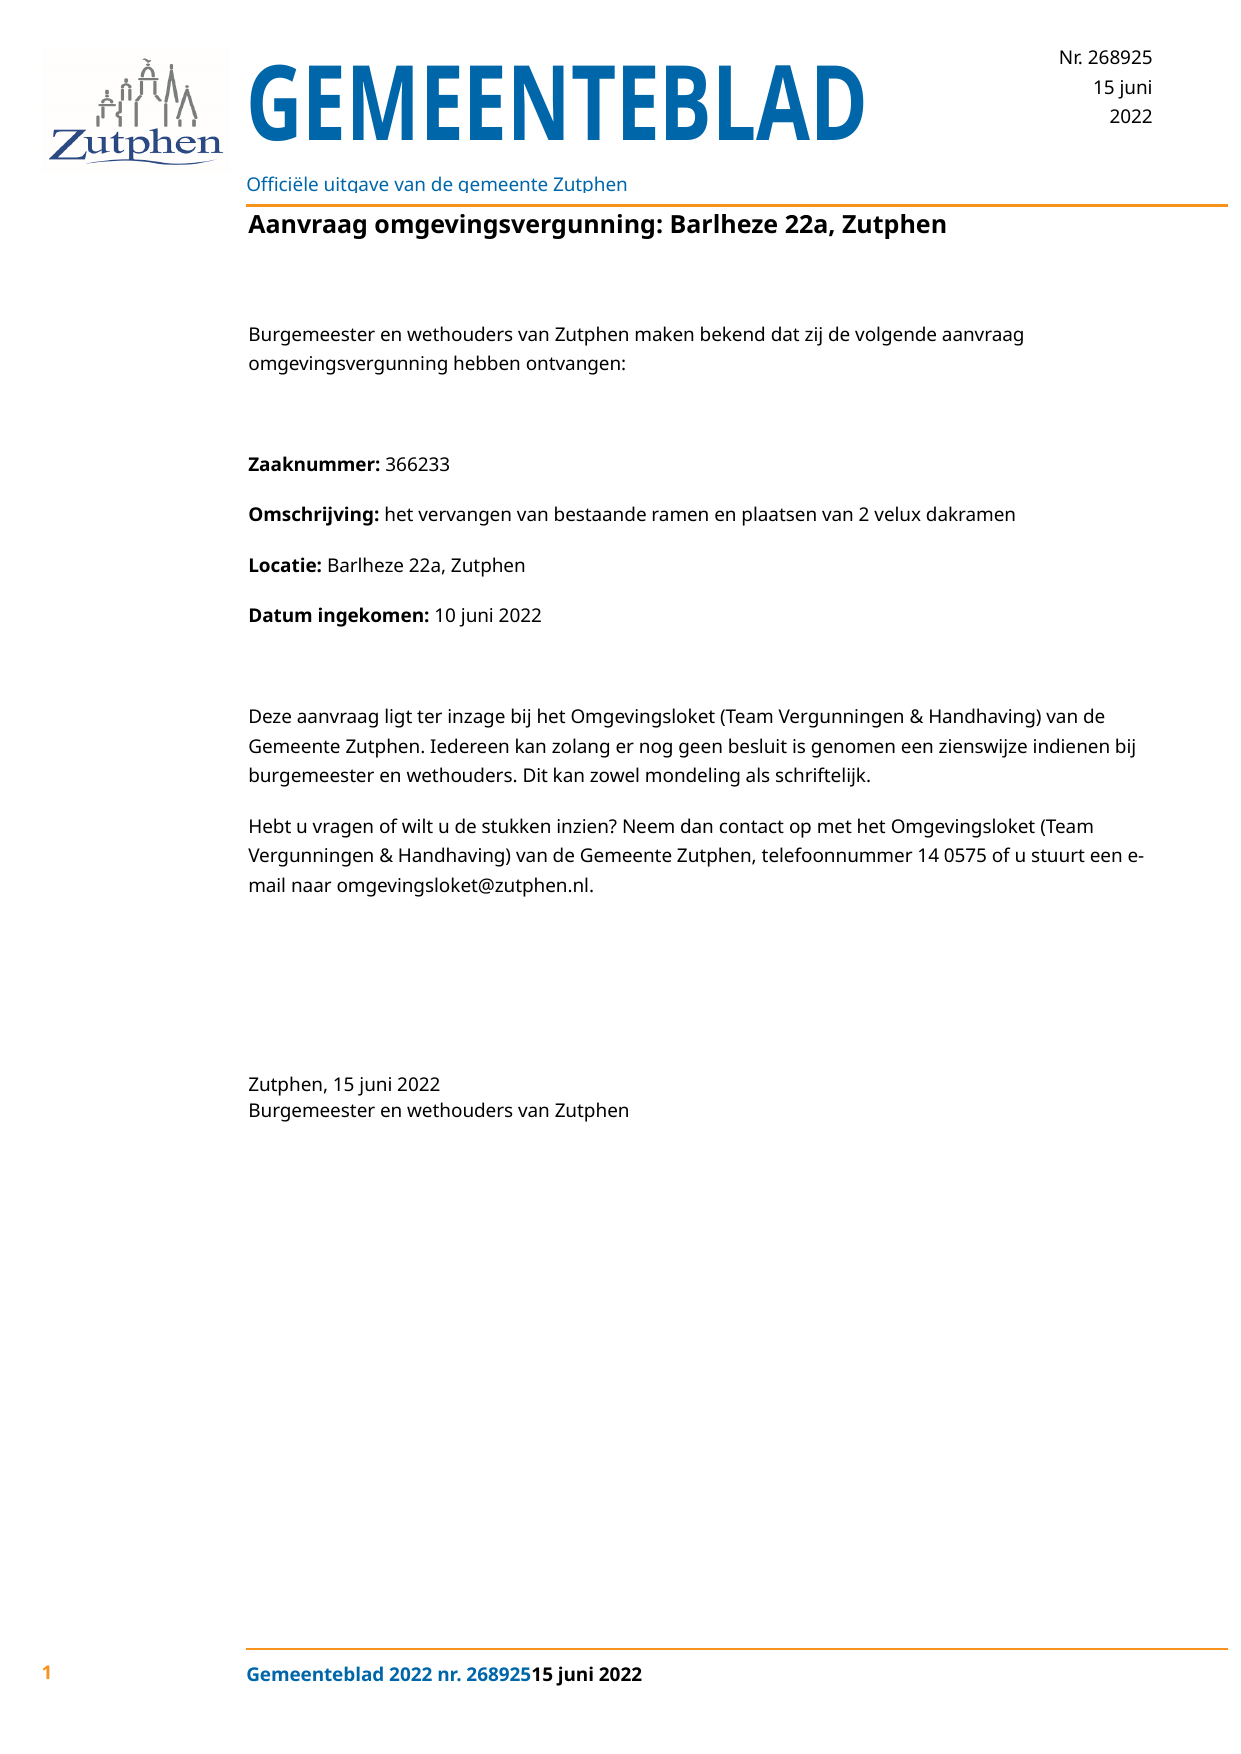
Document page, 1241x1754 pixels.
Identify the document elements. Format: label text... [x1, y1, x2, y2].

text Zutphen, 15 juni 2022 [248, 1071, 1152, 1097]
text Locatie: Barlheze 22a, Zutphen [248, 552, 1152, 578]
text Deze aanvraag ligt ter inzage bij het Omgevingsloket (Team Vergunningen & Handhaving) van de Gemeente Zutphen. Iedereen kan zolang er nog geen besluit is genomen een zienswijze indienen bij burgemeester en wethouders. Dit kan zowel mondeling als schriftelijk. [248, 703, 1152, 788]
picture [41, 47, 231, 172]
text Aanvraag omgevingsvergunning: Barlheze 22a, Zutphen [248, 207, 1152, 241]
text Burgemeester en wethouders van Zutphen maken bekend dat zij de volgende aanvraag omgevingsvergunning hebben ontvangen: [248, 321, 1152, 376]
text Zaaknummer: 366233 [248, 451, 1152, 477]
text Burgemeester en wethouders van Zutphen [248, 1097, 1152, 1122]
text Omschrijving: het vervangen van bestaande ramen en plaatsen van 2 velux dakramen [248, 502, 1152, 527]
text Datum ingekomen: 10 juni 2022 [248, 602, 1152, 628]
text Hebt u vragen of wilt u de stukken inzien? Neem dan contact op met het Omgevingsloket (Team Vergunningen & Handhaving) van de Gemeente Zutphen, telefoonnummer 14 0575 of u stuurt een e-mail naar omgevingsloket@zutphen.nl. [248, 813, 1152, 898]
